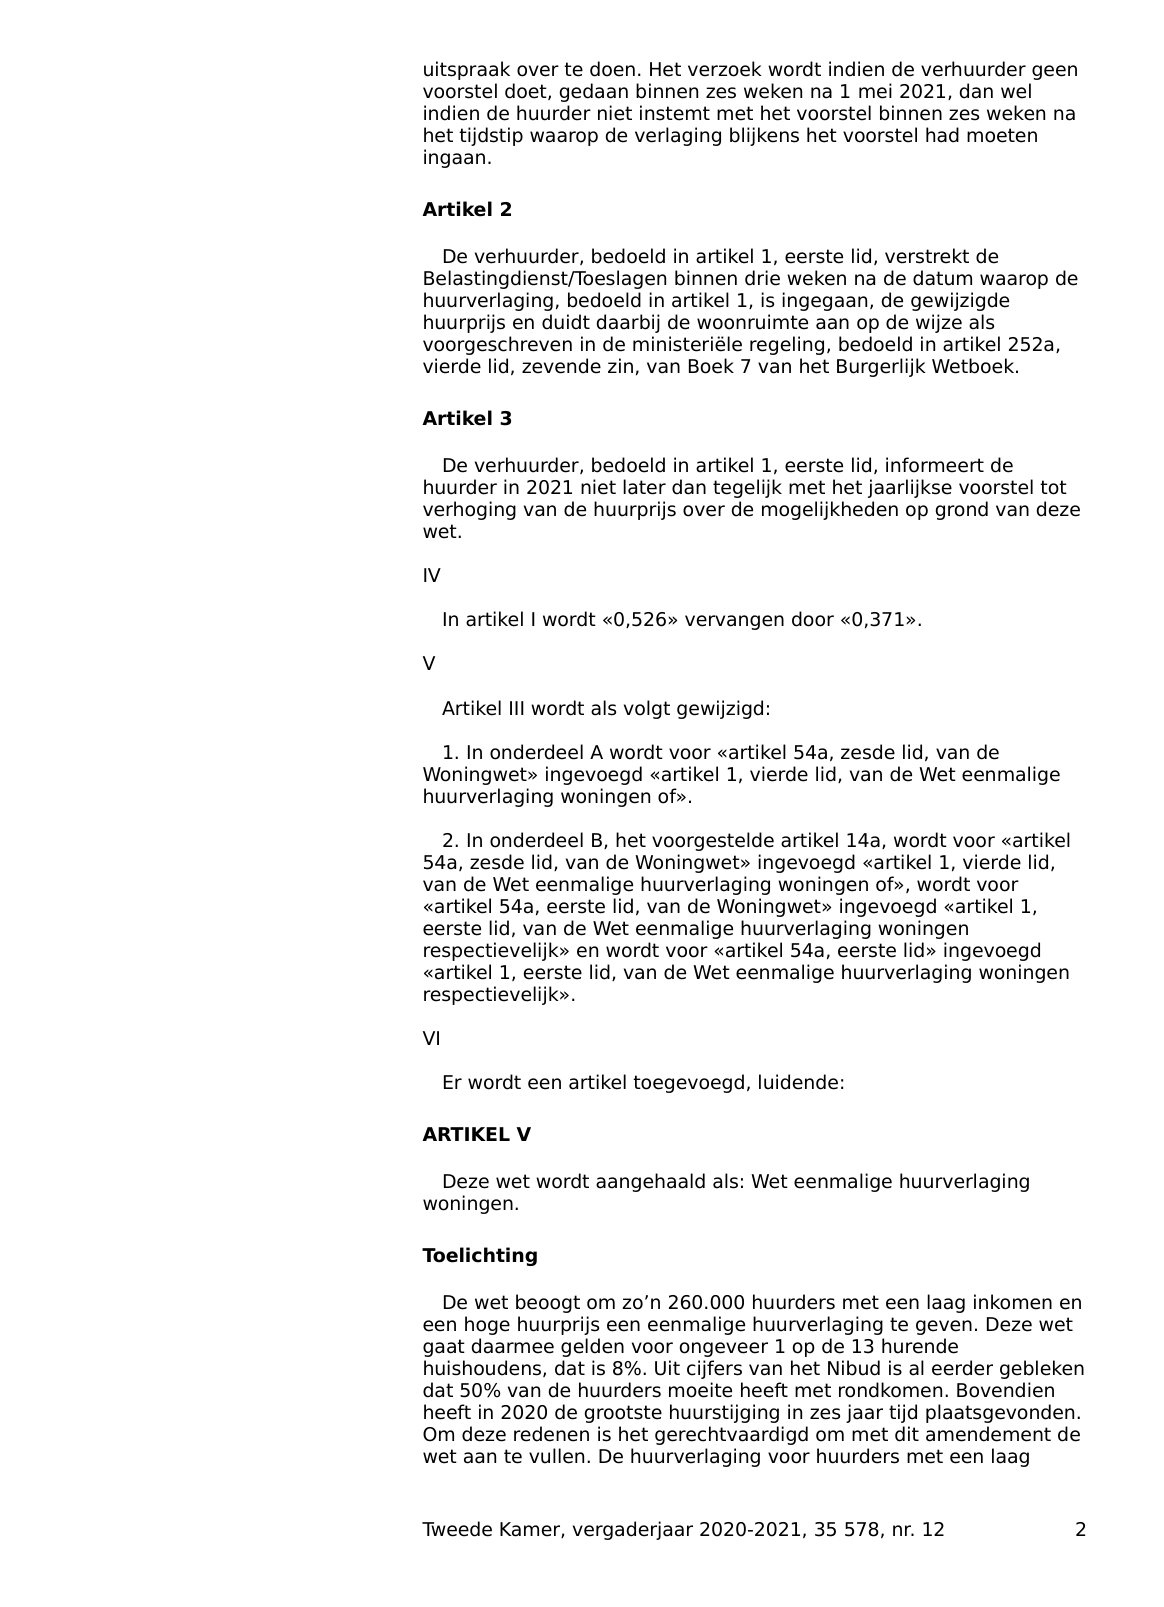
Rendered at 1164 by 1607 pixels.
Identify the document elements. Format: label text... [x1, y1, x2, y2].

text IV [422, 565, 1087, 587]
text De wet beoogt om zo’n 260.000 huurders met een laag inkomen en een hoge huurprijs een eenmalige huurverlaging te geven. Deze wet gaat daarmee gelden voor ongeveer 1 op de 13 hurende huishoudens, dat is 8%. Uit cijfers van het Nibud is al eerder gebleken dat 50% van de huurders moeite heeft met rondkomen. Bovendien heeft in 2020 de grootste huurstijging in zes jaar tijd plaatsgevonden. Om deze redenen is het gerechtvaardigd om met dit amendement de wet aan te vullen. De huurverlaging voor huurders met een laag [422, 1292, 1087, 1468]
subtitle Toelichting [422, 1245, 1087, 1267]
text 1. In onderdeel A wordt voor «artikel 54a, zesde lid, van de Woningwet» ingevoegd «artikel 1, vierde lid, van de Wet eenmalige huurverlaging woningen of». [422, 742, 1087, 807]
subtitle Artikel 3 [422, 408, 1087, 430]
text Artikel III wordt als volgt gewijzigd: [422, 697, 1087, 719]
text V [422, 653, 1087, 675]
subtitle ARTIKEL V [422, 1124, 1087, 1146]
subtitle Artikel 2 [422, 199, 1087, 221]
text VI [422, 1028, 1087, 1050]
text Er wordt een artikel toegevoegd, luidende: [422, 1072, 1087, 1094]
text De verhuurder, bedoeld in artikel 1, eerste lid, informeert de huurder in 2021 niet later dan tegelijk met het jaarlijkse voorstel tot verhoging van de huurprijs over de mogelijkheden op grond van deze wet. [422, 455, 1087, 543]
text uitspraak over te doen. Het verzoek wordt indien de verhuurder geen voorstel doet, gedaan binnen zes weken na 1 mei 2021, dan wel indien de huurder niet instemt met het voorstel binnen zes weken na het tijdstip waarop de verlaging blijkens het voorstel had moeten ingaan. [422, 59, 1087, 169]
text De verhuurder, bedoeld in artikel 1, eerste lid, verstrekt de Belastingdienst/Toeslagen binnen drie weken na de datum waarop de huurverlaging, bedoeld in artikel 1, is ingegaan, de gewijzigde huurprijs en duidt daarbij de woonruimte aan op de wijze als voorgeschreven in de ministeriële regeling, bedoeld in artikel 252a, vierde lid, zevende zin, van Boek 7 van het Burgerlijk Wetboek. [422, 246, 1087, 378]
text Deze wet wordt aangehaald als: Wet eenmalige huurverlaging woningen. [422, 1171, 1087, 1215]
text In artikel I wordt «0,526» vervangen door «0,371». [422, 609, 1087, 631]
text 2. In onderdeel B, het voorgestelde artikel 14a, wordt voor «artikel 54a, zesde lid, van de Woningwet» ingevoegd «artikel 1, vierde lid, van de Wet eenmalige huurverlaging woningen of», wordt voor «artikel 54a, eerste lid, van de Woningwet» ingevoegd «artikel 1, eerste lid, van de Wet eenmalige huurverlaging woningen respectievelijk» en wordt voor «artikel 54a, eerste lid» ingevoegd «artikel 1, eerste lid, van de Wet eenmalige huurverlaging woningen respectievelijk». [422, 830, 1087, 1006]
